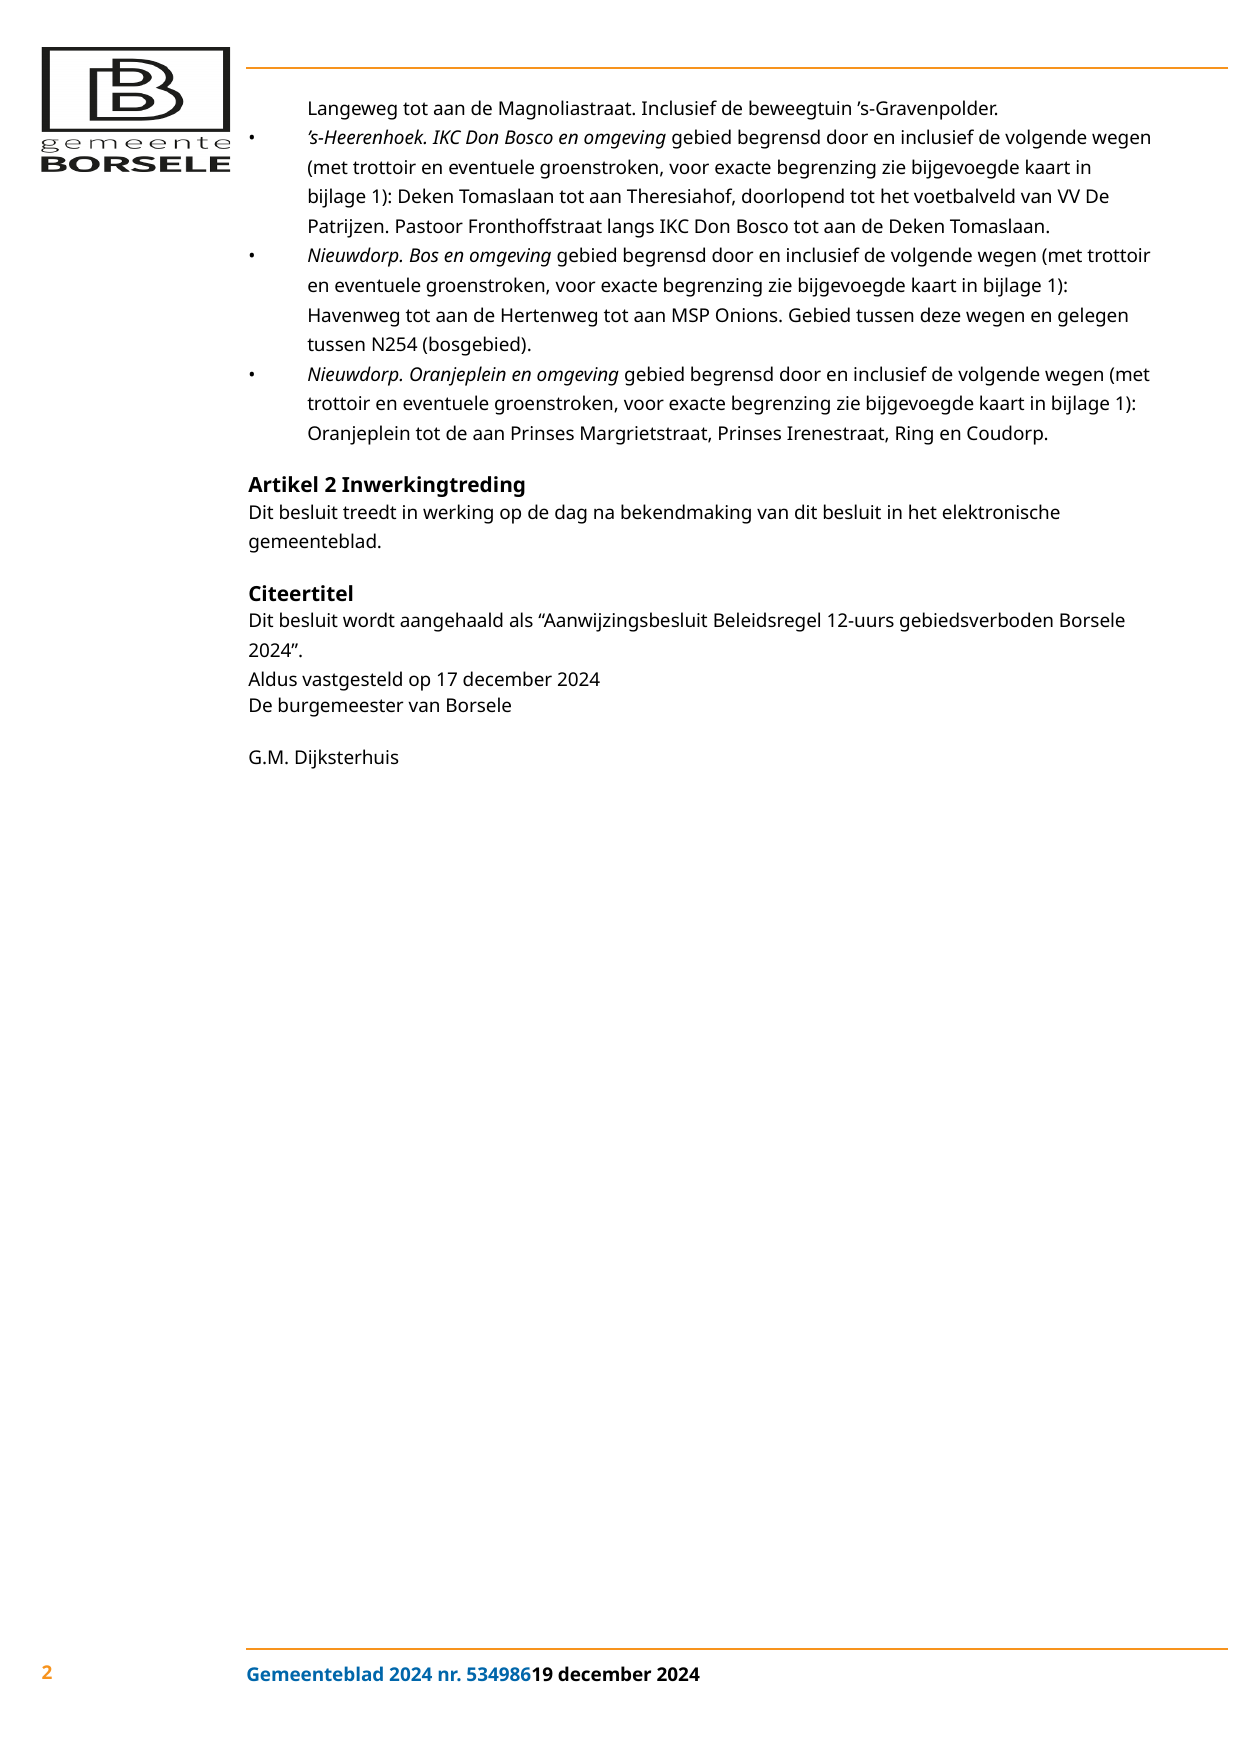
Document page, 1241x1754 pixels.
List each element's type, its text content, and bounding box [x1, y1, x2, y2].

text Citeertitel [248, 579, 1152, 607]
text Artikel 2 Inwerkingtreding [248, 471, 1152, 499]
list Langeweg tot aan de Magnoliastraat. Inclusief de beweegtuin ’s-Gravenpolder. [248, 95, 1152, 121]
text Aldus vastgesteld op 17 december 2024 [248, 667, 1152, 692]
text Dit besluit wordt aangehaald als “Aanwijzingsbesluit Beleidsregel 12-uurs gebiedsverboden Borsele 2024”. [248, 607, 1152, 663]
list Nieuwdorp. Bos en omgeving gebied begrensd door en inclusief de volgende wegen (met trottoir en eventuele groenstroken, voor exacte begrenzing zie bijgevoegde kaart in bijlage 1): Havenweg tot aan de Hertenweg tot aan MSP Onions. Gebied tussen deze wegen en gelegen tussen N254 (bosgebied). [248, 243, 1152, 357]
list Nieuwdorp. Oranjeplein en omgeving gebied begrensd door en inclusief de volgende wegen (met trottoir en eventuele groenstroken, voor exacte begrenzing zie bijgevoegde kaart in bijlage 1): Oranjeplein tot de aan Prinses Margrietstraat, Prinses Irenestraat, Ring en Coudorp. [248, 361, 1152, 446]
list ’s-Heerenhoek. IKC Don Bosco en omgeving gebied begrensd door en inclusief de volgende wegen (met trottoir en eventuele groenstroken, voor exacte begrenzing zie bijgevoegde kaart in bijlage 1): Deken Tomaslaan tot aan Theresiahof, doorlopend tot het voetbalveld van VV De Patrijzen. Pastoor Fronthoffstraat langs IKC Don Bosco tot aan de Deken Tomaslaan. [248, 124, 1152, 239]
picture [41, 47, 231, 172]
text De burgemeester van Borsele [248, 692, 1152, 718]
text G.M. Dijksterhuis [248, 744, 1152, 769]
text Dit besluit treedt in werking op de dag na bekendmaking van dit besluit in het elektronische gemeenteblad. [248, 499, 1152, 554]
